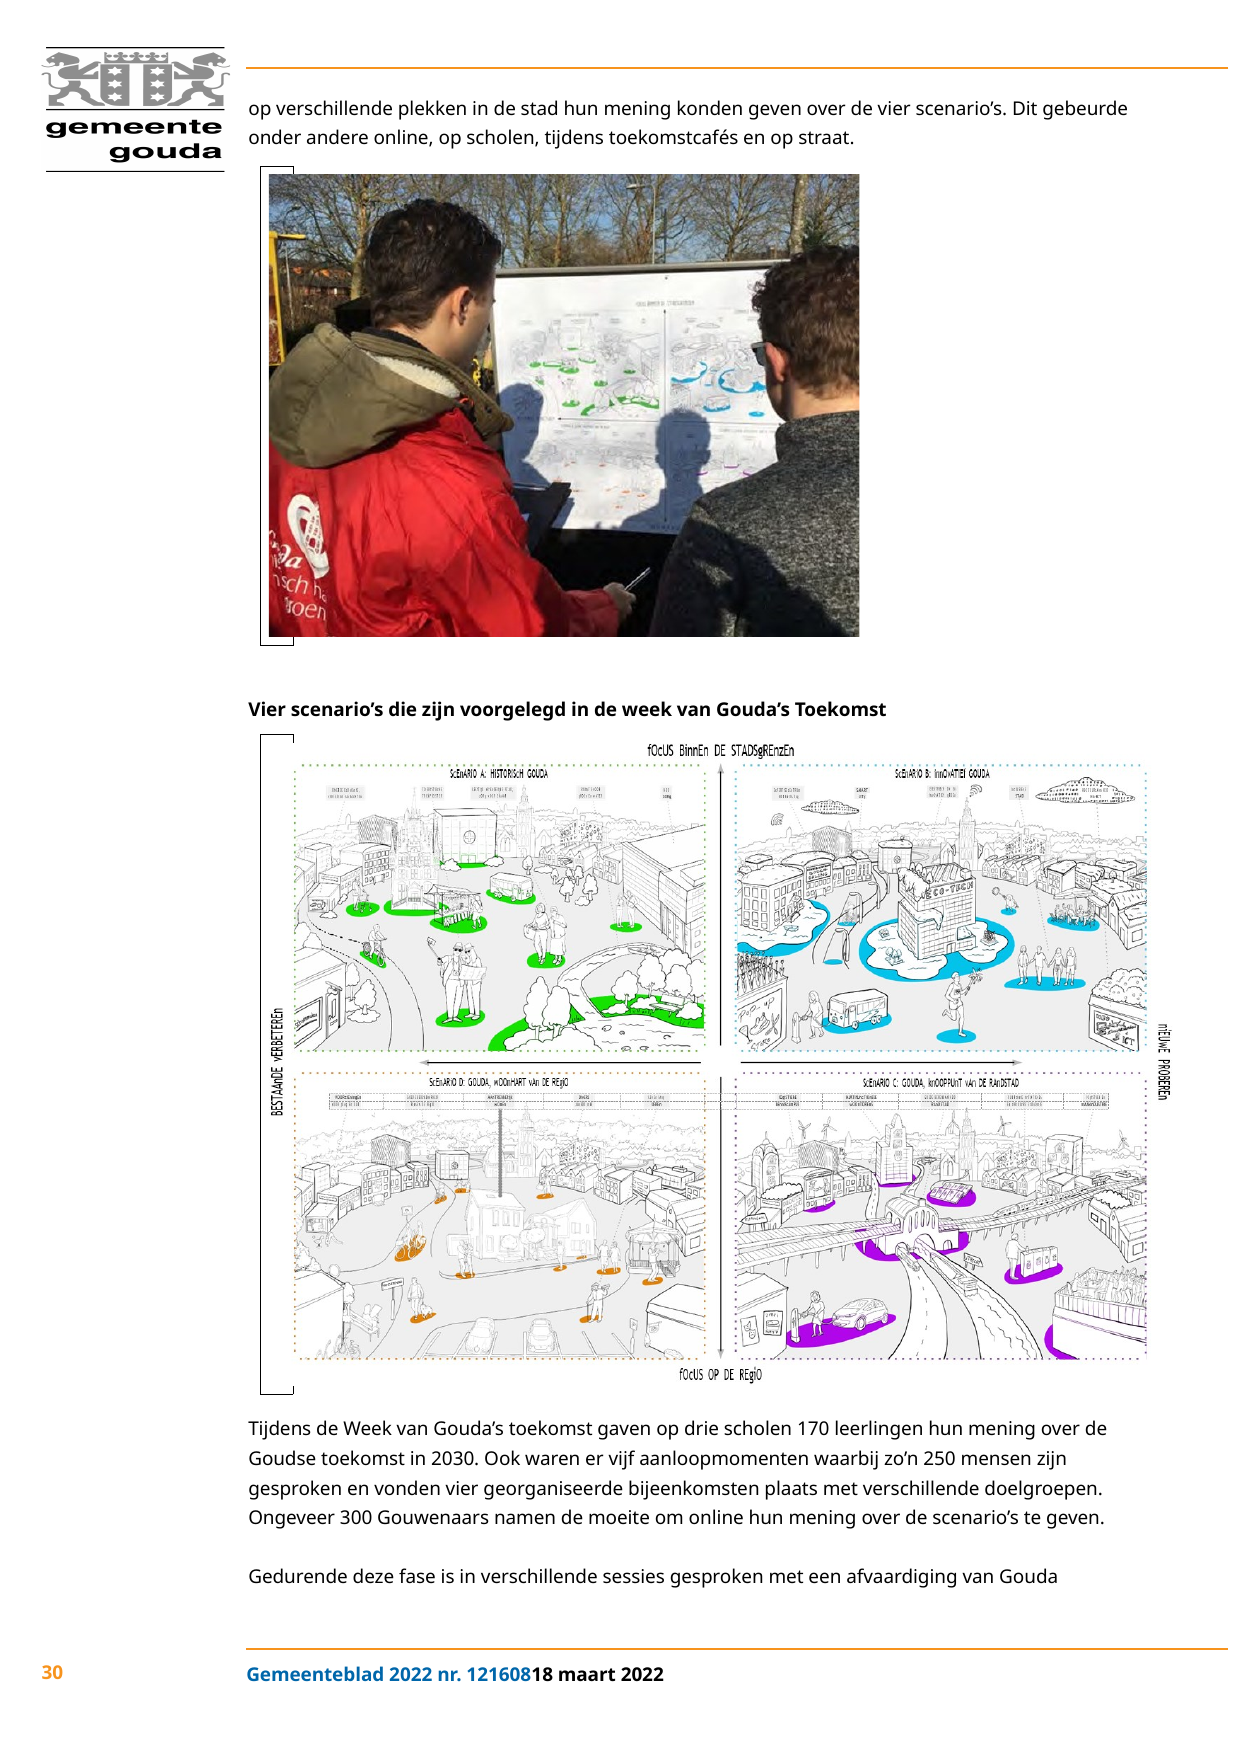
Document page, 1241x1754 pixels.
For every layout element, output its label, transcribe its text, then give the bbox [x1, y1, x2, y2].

picture [268, 743, 1173, 1386]
text Gedurende deze fase is in verschillende sessies gesproken met een afvaardiging van Gouda [248, 1563, 1152, 1589]
text op verschillende plekken in de stad hun mening konden geven over de vier scenario’s. Dit gebeurde onder andere online, op scholen, tijdens toekomstcafés en op straat. [248, 95, 1152, 150]
picture [268, 174, 860, 637]
picture [41, 47, 231, 172]
text Vier scenario’s die zijn voorgelegd in de week van Gouda’s Toekomst [248, 696, 1152, 722]
text Tijdens de Week van Gouda’s toekomst gaven op drie scholen 170 leerlingen hun mening over de Goudse toekomst in 2030. Ook waren er vijf aanloopmomenten waarbij zo’n 250 mensen zijn gesproken en vonden vier georganiseerde bijeenkomsten plaats met verschillende doelgroepen. Ongeveer 300 Gouwenaars namen de moeite om online hun mening over de scenario’s te geven. [248, 1416, 1152, 1530]
